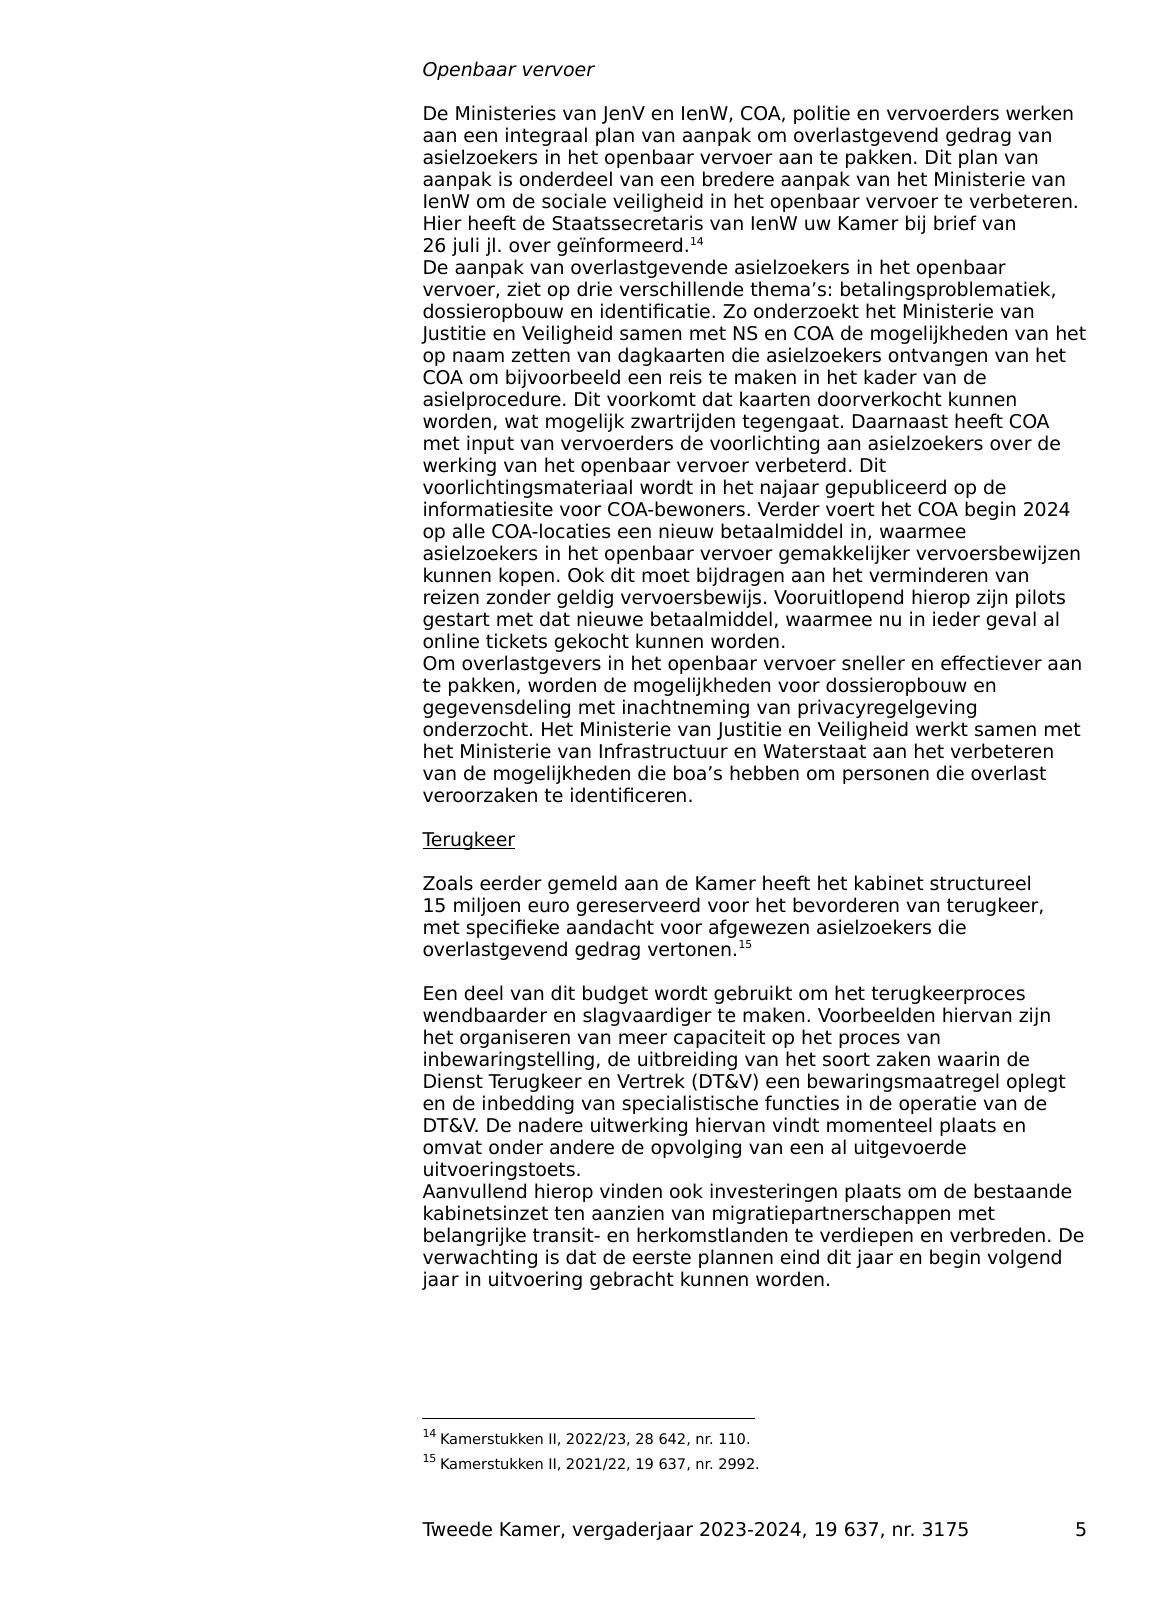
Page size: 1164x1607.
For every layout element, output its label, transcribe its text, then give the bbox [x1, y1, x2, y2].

text Een deel van dit budget wordt gebruikt om het terugkeerproces wendbaarder en slagvaardiger te maken. Voorbeelden hiervan zijn het organiseren van meer capaciteit op het proces van inbewaringstelling, de uitbreiding van het soort zaken waarin de Dienst Terugkeer en Vertrek (DT&V) een bewaringsmaatregel oplegt en de inbedding van specialistische functies in de operatie van de DT&V. De nadere uitwerking hiervan vindt momenteel plaats en omvat onder andere de opvolging van een al uitgevoerde uitvoeringstoets. [422, 983, 1087, 1181]
text Kamerstukken II, 2022/23, 28 642, nr. 110. [422, 1427, 1087, 1449]
text Aanvullend hierop vinden ook investeringen plaats om de bestaande kabinetsinzet ten aanzien van migratiepartnerschappen met belangrijke transit- en herkomstlanden te verdiepen en verbreden. De verwachting is dat de eerste plannen eind dit jaar en begin volgend jaar in uitvoering gebracht kunnen worden. [422, 1181, 1087, 1291]
text Om overlastgevers in het openbaar vervoer sneller en effectiever aan te pakken, worden de mogelijkheden voor dossieropbouw en gegevensdeling met inachtneming van privacyregelgeving onderzocht. Het Ministerie van Justitie en Veiligheid werkt samen met het Ministerie van Infrastructuur en Waterstaat aan het verbeteren van de mogelijkheden die boa’s hebben om personen die overlast veroorzaken te identificeren. [422, 653, 1087, 807]
text Zoals eerder gemeld aan de Kamer heeft het kabinet structureel 15 miljoen euro gereserveerd voor het bevorderen van terugkeer, met specifieke aandacht voor afgewezen asielzoekers die overlastgevend gedrag vertonen. [422, 873, 1087, 961]
text Kamerstukken II, 2021/22, 19 637, nr. 2992. [422, 1452, 1087, 1474]
text De Ministeries van JenV en IenW, COA, politie en vervoerders werken aan een integraal plan van aanpak om overlastgevend gedrag van asielzoekers in het openbaar vervoer aan te pakken. Dit plan van aanpak is onderdeel van een bredere aanpak van het Ministerie van IenW om de sociale veiligheid in het openbaar vervoer te verbeteren. Hier heeft de Staatssecretaris van IenW uw Kamer bij brief van 26 juli jl. over geïnformeerd. [422, 103, 1087, 257]
subtitle Openbaar vervoer [422, 59, 1087, 81]
subtitle Terugkeer [422, 829, 1087, 851]
text De aanpak van overlastgevende asielzoekers in het openbaar vervoer, ziet op drie verschillende thema’s: betalingsproblematiek, dossieropbouw en identificatie. Zo onderzoekt het Ministerie van Justitie en Veiligheid samen met NS en COA de mogelijkheden van het op naam zetten van dagkaarten die asielzoekers ontvangen van het COA om bijvoorbeeld een reis te maken in het kader van de asielprocedure. Dit voorkomt dat kaarten doorverkocht kunnen worden, wat mogelijk zwartrijden tegengaat. Daarnaast heeft COA met input van vervoerders de voorlichting aan asielzoekers over de werking van het openbaar vervoer verbeterd. Dit voorlichtingsmateriaal wordt in het najaar gepubliceerd op de informatiesite voor COA-bewoners. Verder voert het COA begin 2024 op alle COA-locaties een nieuw betaalmiddel in, waarmee asielzoekers in het openbaar vervoer gemakkelijker vervoersbewijzen kunnen kopen. Ook dit moet bijdragen aan het verminderen van reizen zonder geldig vervoersbewijs. Vooruitlopend hierop zijn pilots gestart met dat nieuwe betaalmiddel, waarmee nu in ieder geval al online tickets gekocht kunnen worden. [422, 257, 1087, 653]
